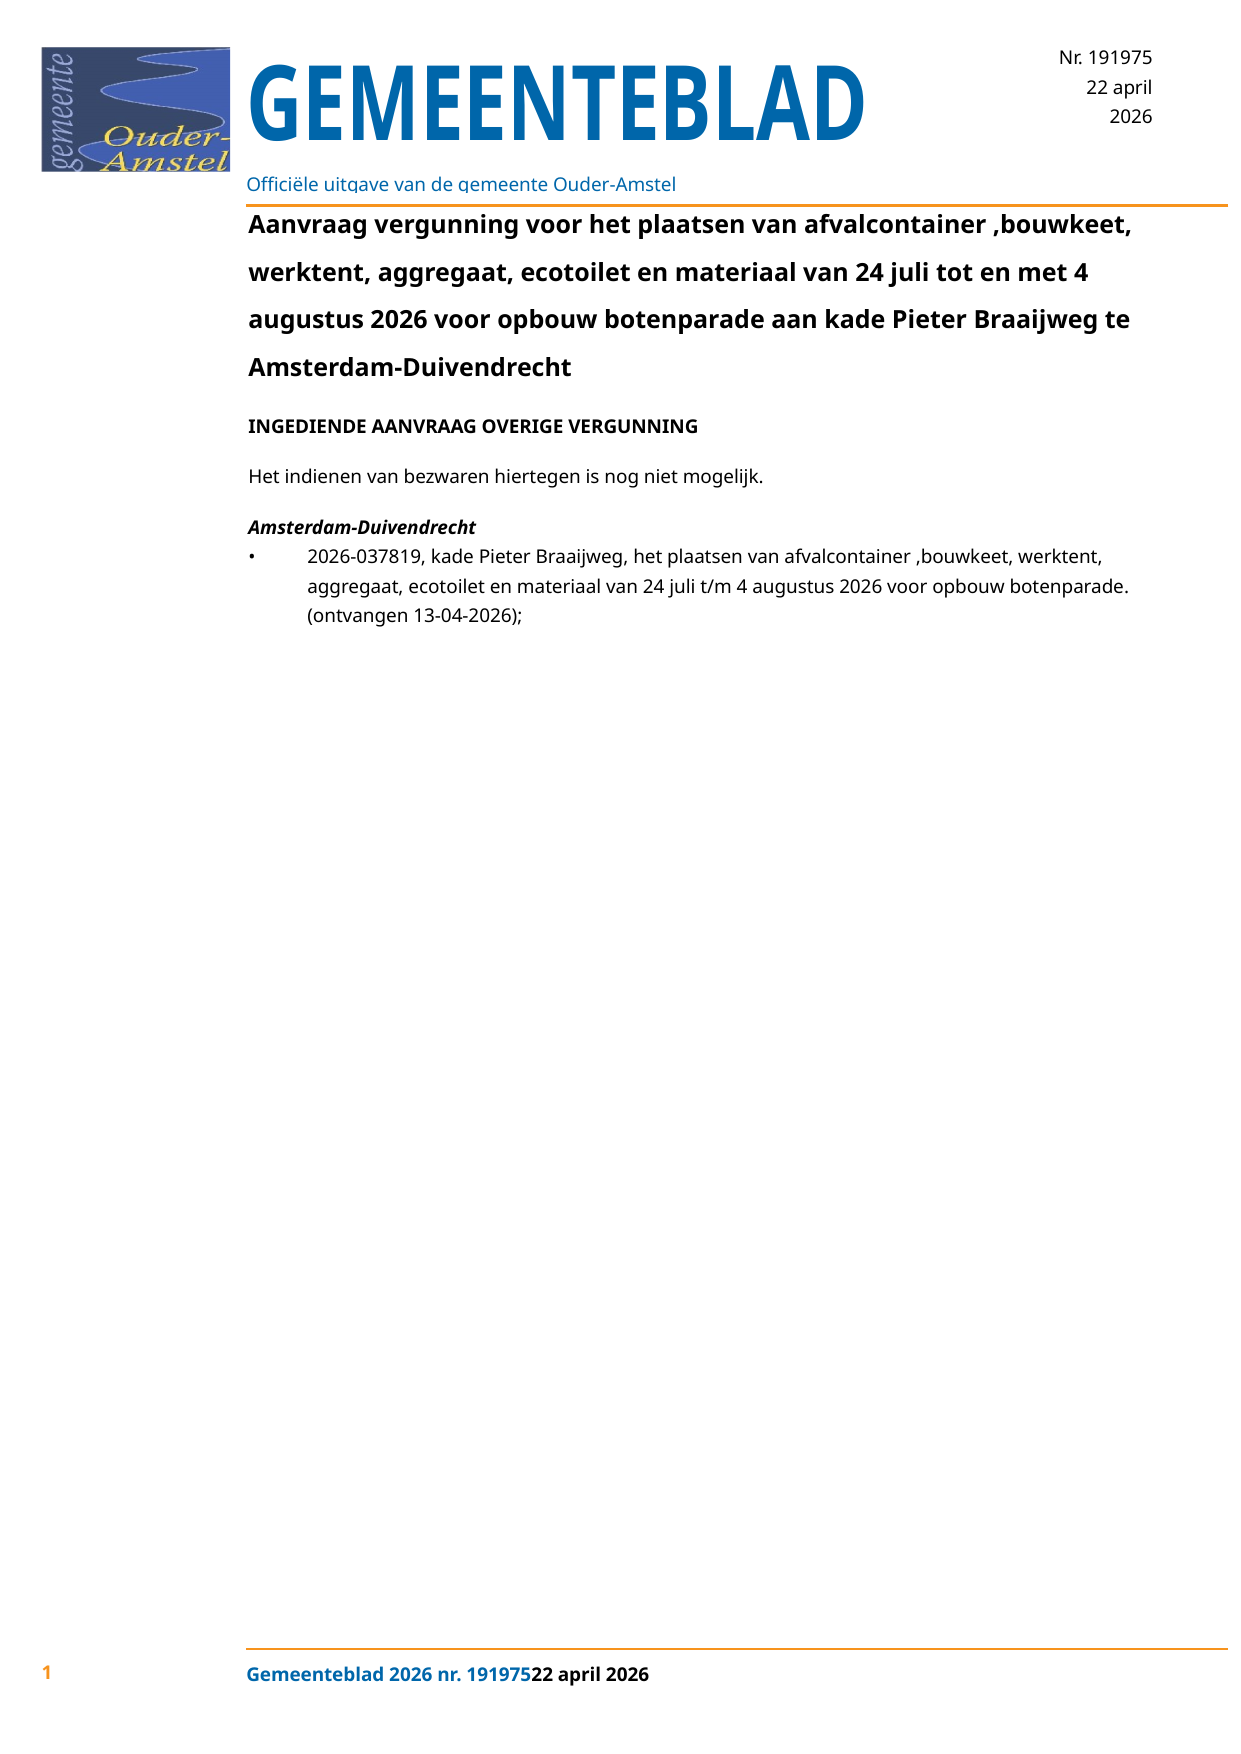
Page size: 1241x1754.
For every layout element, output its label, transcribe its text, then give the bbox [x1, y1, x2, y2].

picture [41, 47, 231, 172]
text Het indienen van bezwaren hiertegen is nog niet mogelijk. [248, 463, 1152, 489]
text Aanvraag vergunning voor het plaatsen van afvalcontainer ,bouwkeet, werktent, aggregaat, ecotoilet en materiaal van 24 juli tot en met 4 augustus 2026 voor opbouw botenparade aan kade Pieter Braaijweg te Amsterdam-Duivendrecht [248, 207, 1152, 384]
list 2026-037819, kade Pieter Braaijweg, het plaatsen van afvalcontainer ,bouwkeet, werktent, aggregaat, ecotoilet en materiaal van 24 juli t/m 4 augustus 2026 voor opbouw botenparade. (ontvangen 13-04-2026); [248, 543, 1152, 628]
text Amsterdam-Duivendrecht [248, 514, 1152, 540]
text INGEDIENDE AANVRAAG OVERIGE VERGUNNING [248, 413, 1152, 439]
